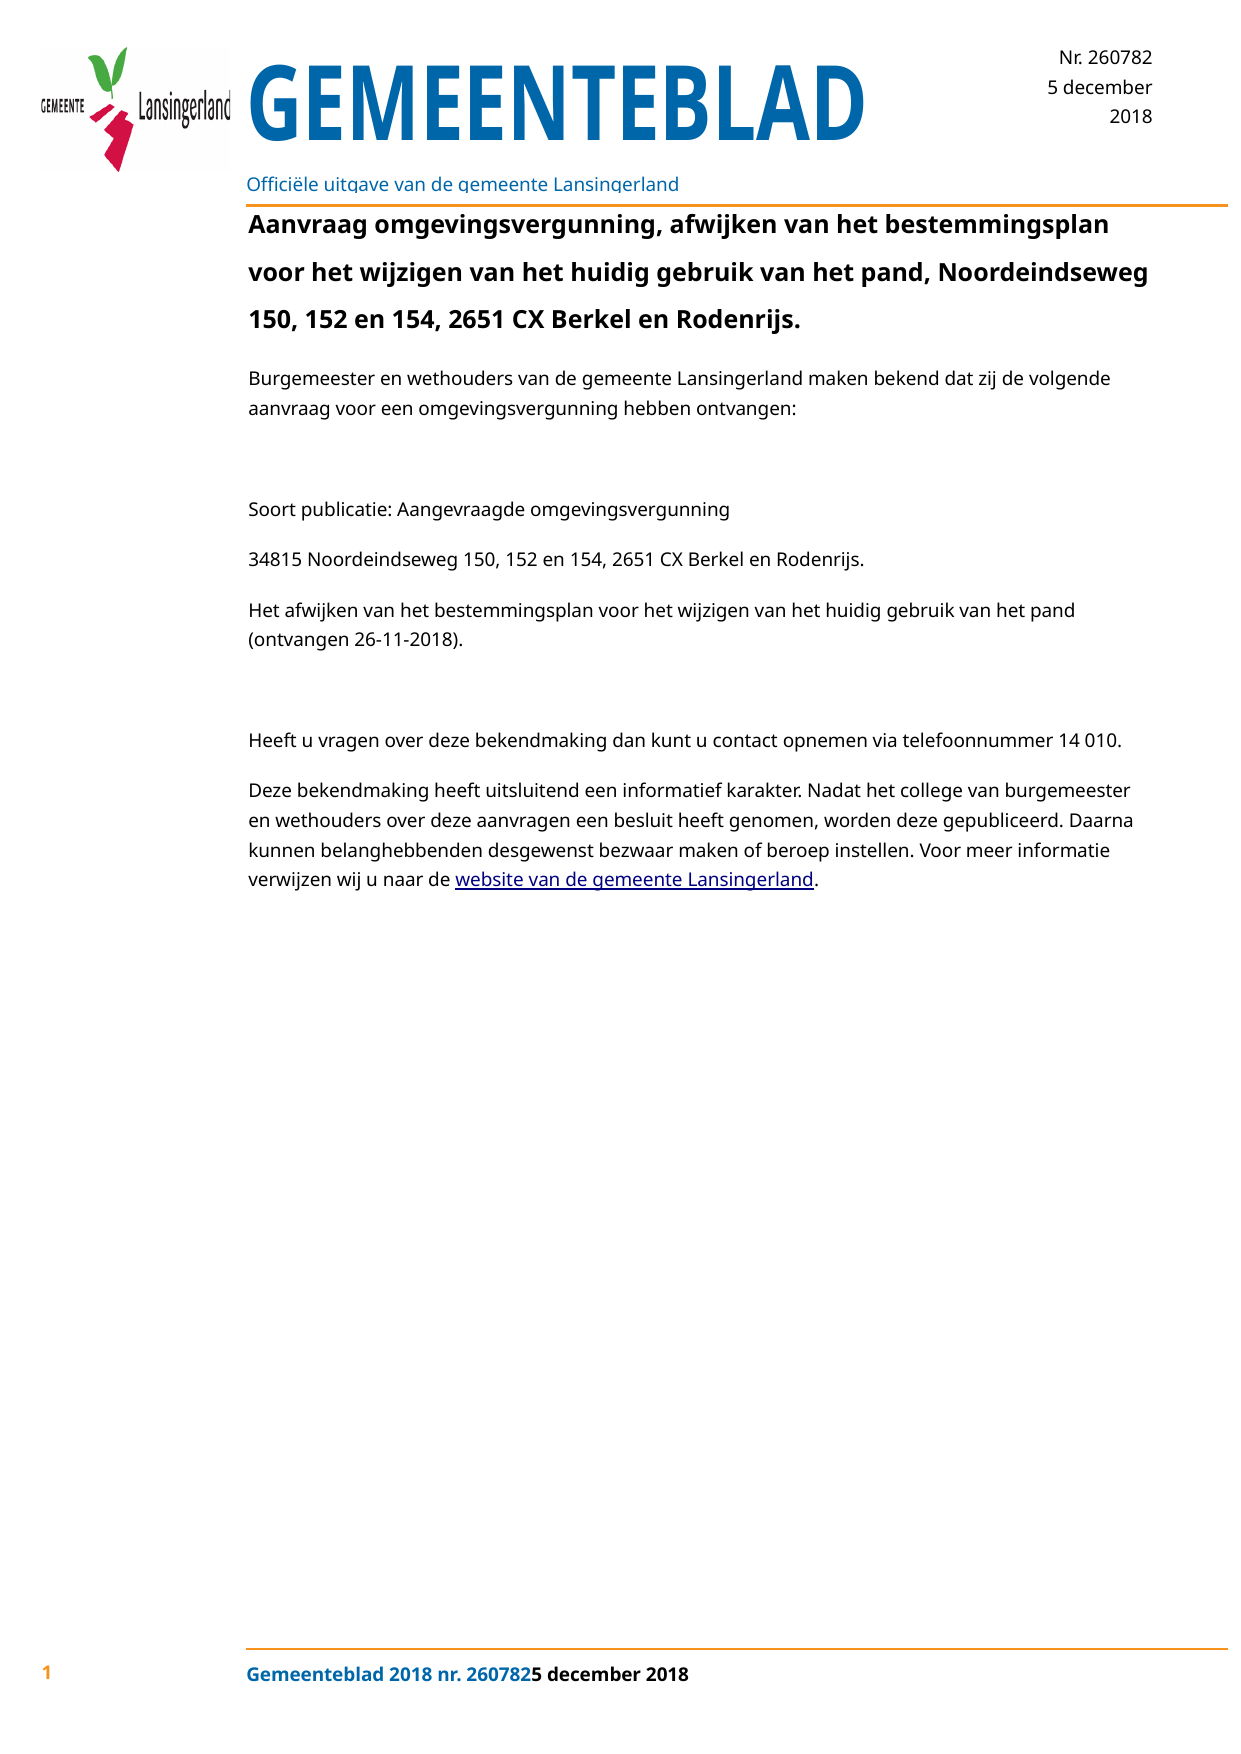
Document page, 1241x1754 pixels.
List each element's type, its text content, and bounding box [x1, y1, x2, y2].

text Het afwijken van het bestemmingsplan voor het wijzigen van het huidig gebruik van het pand (ontvangen 26-11-2018). [248, 597, 1152, 652]
text Deze bekendmaking heeft uitsluitend een informatief karakter. Nadat het college van burgemeester en wethouders over deze aanvragen een besluit heeft genomen, worden deze gepubliceerd. Daarna kunnen belanghebbenden desgewenst bezwaar maken of beroep instellen. Voor meer informatie verwijzen wij u naar de website van de gemeente Lansingerland. [248, 778, 1152, 892]
text Heeft u vragen over deze bekendmaking dan kunt u contact opnemen via telefoonnummer 14 010. [248, 727, 1152, 753]
text Soort publicatie: Aangevraagde omgevingsvergunning [248, 496, 1152, 522]
text Aanvraag omgevingsvergunning, afwijken van het bestemmingsplan voor het wijzigen van het huidig gebruik van het pand, Noordeindseweg 150, 152 en 154, 2651 CX Berkel en Rodenrijs. [248, 207, 1152, 336]
picture [41, 47, 231, 172]
text Burgemeester en wethouders van de gemeente Lansingerland maken bekend dat zij de volgende aanvraag voor een omgevingsvergunning hebben ontvangen: [248, 366, 1152, 421]
text 34815 Noordeindseweg 150, 152 en 154, 2651 CX Berkel en Rodenrijs. [248, 546, 1152, 572]
